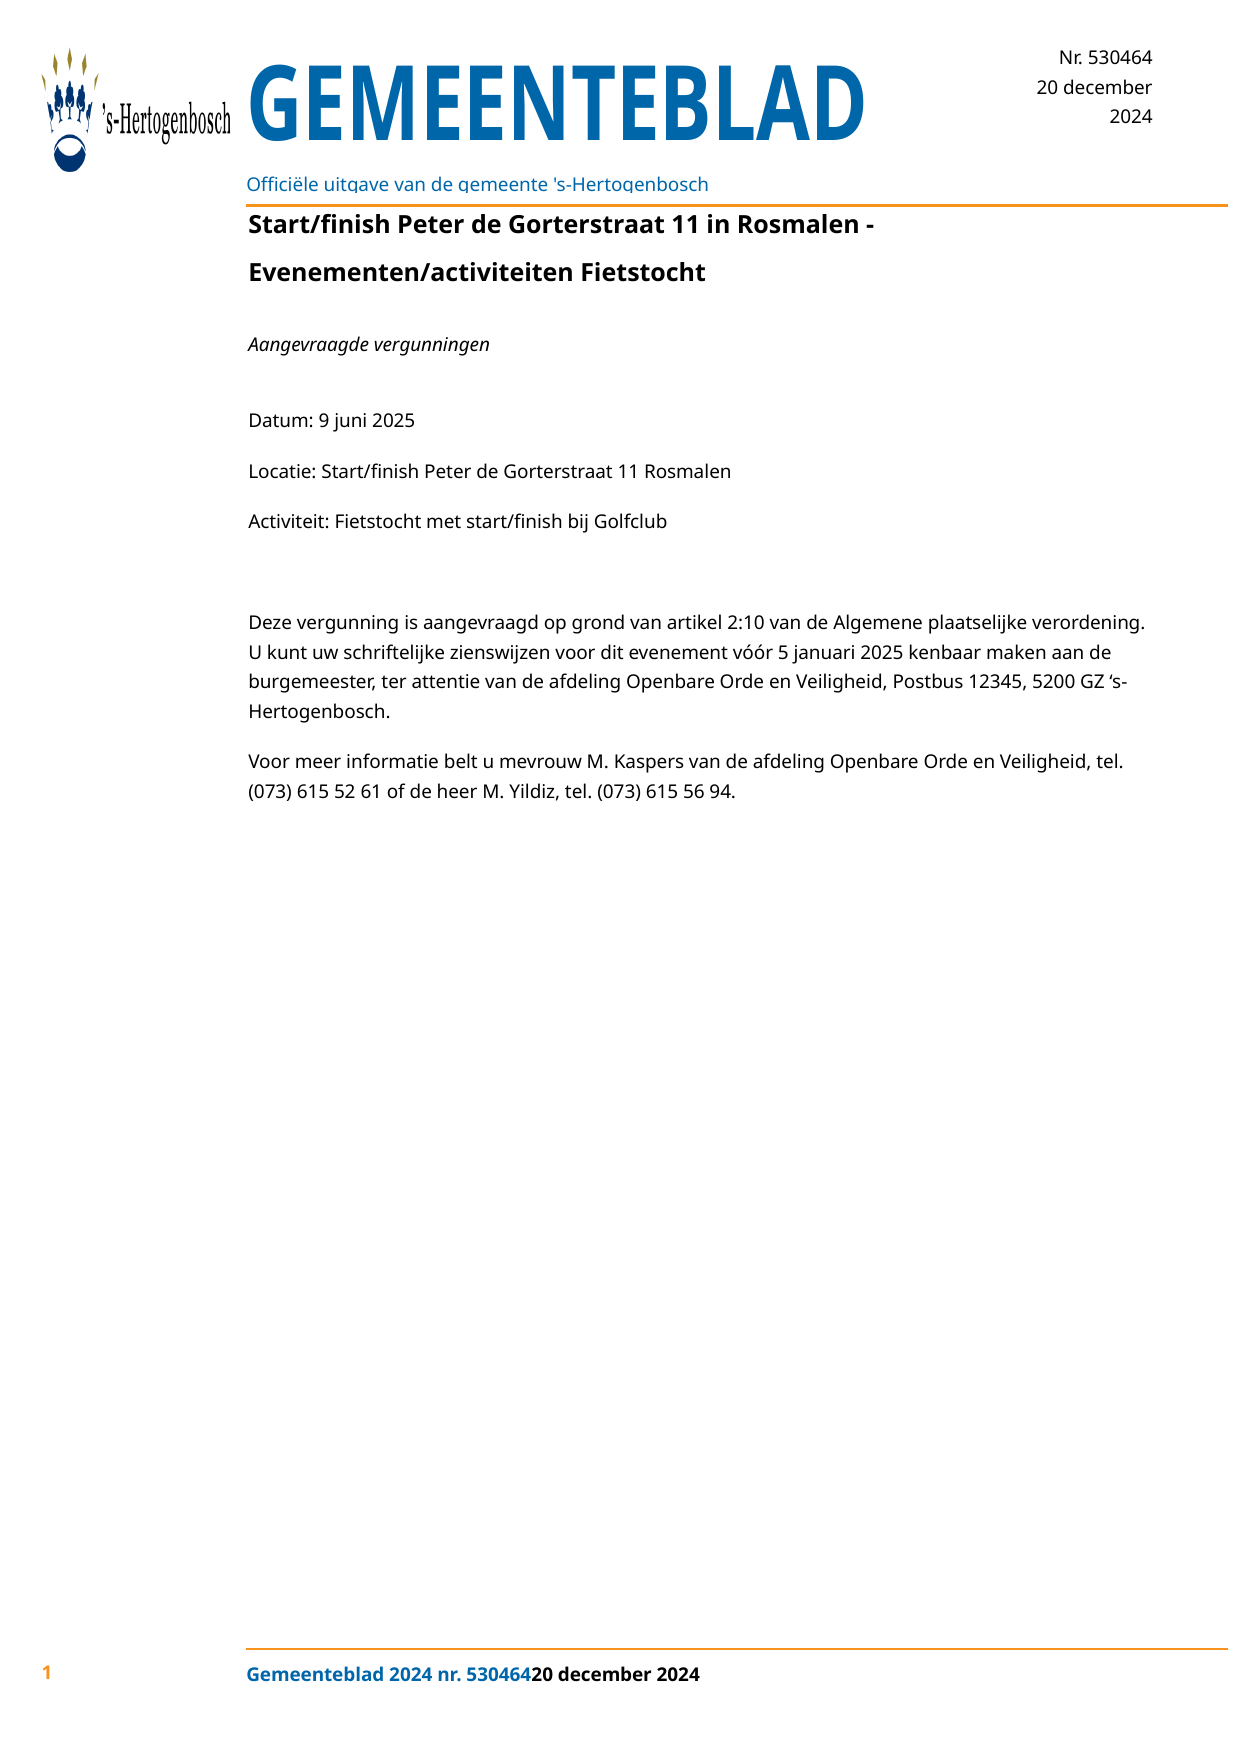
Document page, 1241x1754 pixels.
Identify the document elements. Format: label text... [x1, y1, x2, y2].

text Activiteit: Fietstocht met start/finish bij Golfclub [248, 508, 1152, 534]
text Voor meer informatie belt u mevrouw M. Kaspers van de afdeling Openbare Orde en Veiligheid, tel. (073) 615 52 61 of de heer M. Yildiz, tel. (073) 615 56 94. [248, 748, 1152, 804]
text Locatie: Start/finish Peter de Gorterstraat 11 Rosmalen [248, 458, 1152, 484]
text Datum: 9 juni 2025 [248, 408, 1152, 433]
text Aangevraagde vergunningen [248, 331, 1152, 357]
text Start/finish Peter de Gorterstraat 11 in Rosmalen - Evenementen/activiteiten Fietstocht [248, 207, 1152, 288]
picture [41, 47, 231, 172]
text Deze vergunning is aangevraagd op grond van artikel 2:10 van de Algemene plaatselijke verordening. U kunt uw schriftelijke zienswijzen voor dit evenement vóór 5 januari 2025 kenbaar maken aan de burgemeester, ter attentie van de afdeling Openbare Orde en Veiligheid, Postbus 12345, 5200 GZ ‘s-Hertogenbosch. [248, 609, 1152, 724]
